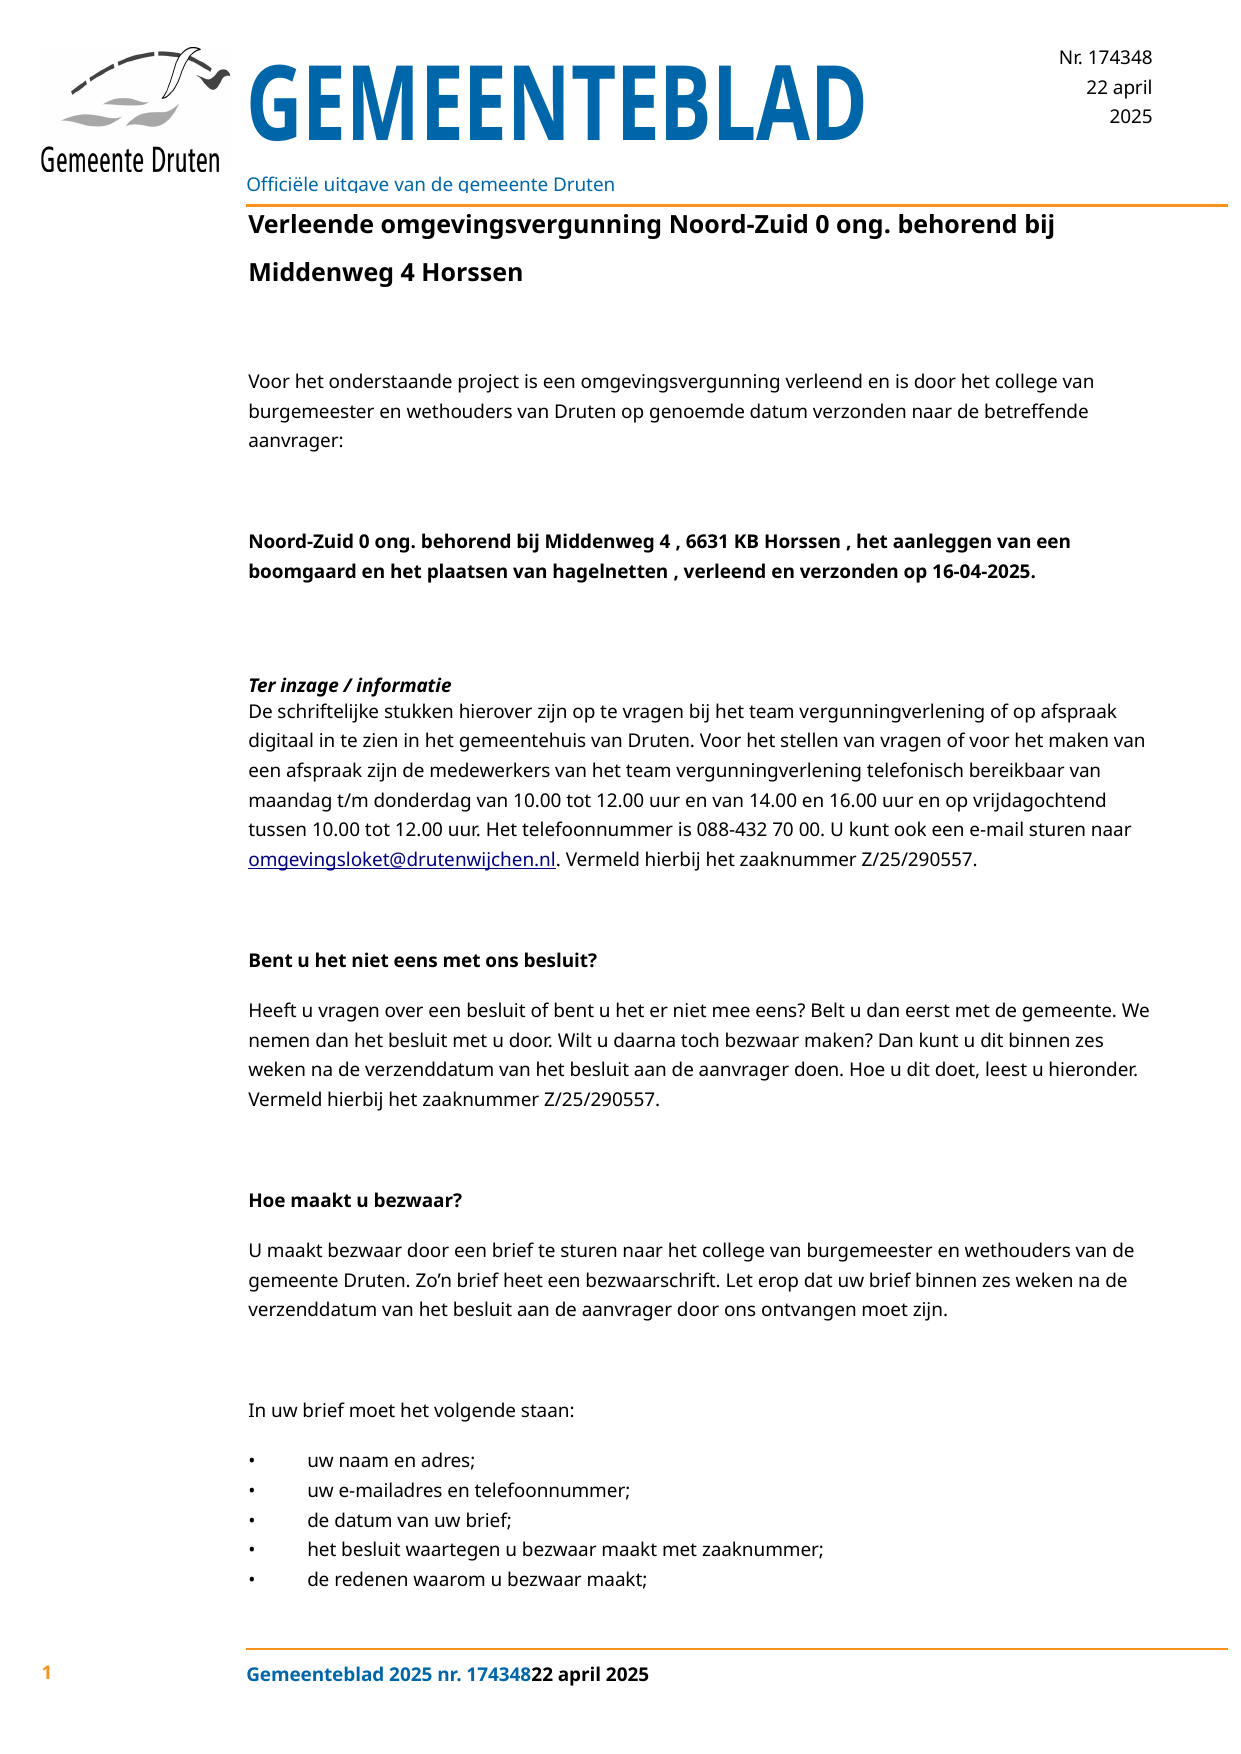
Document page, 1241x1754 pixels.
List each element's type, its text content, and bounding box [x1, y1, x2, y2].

list het besluit waartegen u bezwaar maakt met zaaknummer; [248, 1536, 1152, 1562]
picture [41, 47, 231, 172]
text Bent u het niet eens met ons besluit? [248, 947, 1152, 972]
list uw naam en adres; [248, 1448, 1152, 1473]
text Ter inzage / informatie [248, 672, 1152, 698]
text U maakt bezwaar door een brief te sturen naar het college van burgemeester en wethouders van de gemeente Druten. Zo’n brief heet een bezwaarschrift. Let erop dat uw brief binnen zes weken na de verzenddatum van het besluit aan de aanvrager door ons ontvangen moet zijn. [248, 1237, 1152, 1322]
text Noord-Zuid 0 ong. behorend bij Middenweg 4 , 6631 KB Horssen , het aanleggen van een boomgaard en het plaatsen van hagelnetten , verleend en verzonden op 16-04-2025. [248, 528, 1152, 584]
list uw e-mailadres en telefoonnummer; [248, 1477, 1152, 1503]
list de datum van uw brief; [248, 1507, 1152, 1532]
text De schriftelijke stukken hierover zijn op te vragen bij het team vergunningverlening of op afspraak digitaal in te zien in het gemeentehuis van Druten. Voor het stellen van vragen of voor het maken van een afspraak zijn de medewerkers van het team vergunningverlening telefonisch bereikbaar van maandag t/m donderdag van 10.00 tot 12.00 uur en van 14.00 en 16.00 uur en op vrijdagochtend tussen 10.00 tot 12.00 uur. Het telefoonnummer is 088-432 70 00. U kunt ook een e-mail sturen naar omgevingsloket@drutenwijchen.nl. Vermeld hierbij het zaaknummer Z/25/290557. [248, 698, 1152, 872]
text In uw brief moet het volgende staan: [248, 1397, 1152, 1423]
text Hoe maakt u bezwaar? [248, 1187, 1152, 1212]
list de redenen waarom u bezwaar maakt; [248, 1566, 1152, 1592]
text Heeft u vragen over een besluit of bent u het er niet mee eens? Belt u dan eerst met de gemeente. We nemen dan het besluit met u door. Wilt u daarna toch bezwaar maken? Dan kunt u dit binnen zes weken na de verzenddatum van het besluit aan de aanvrager doen. Hoe u dit doet, leest u hieronder. Vermeld hierbij het zaaknummer Z/25/290557. [248, 997, 1152, 1112]
text Voor het onderstaande project is een omgevingsvergunning verleend en is door het college van burgemeester en wethouders van Druten op genoemde datum verzonden naar de betreffende aanvrager: [248, 368, 1152, 453]
text Verleende omgevingsvergunning Noord-Zuid 0 ong. behorend bij Middenweg 4 Horssen [248, 207, 1152, 288]
